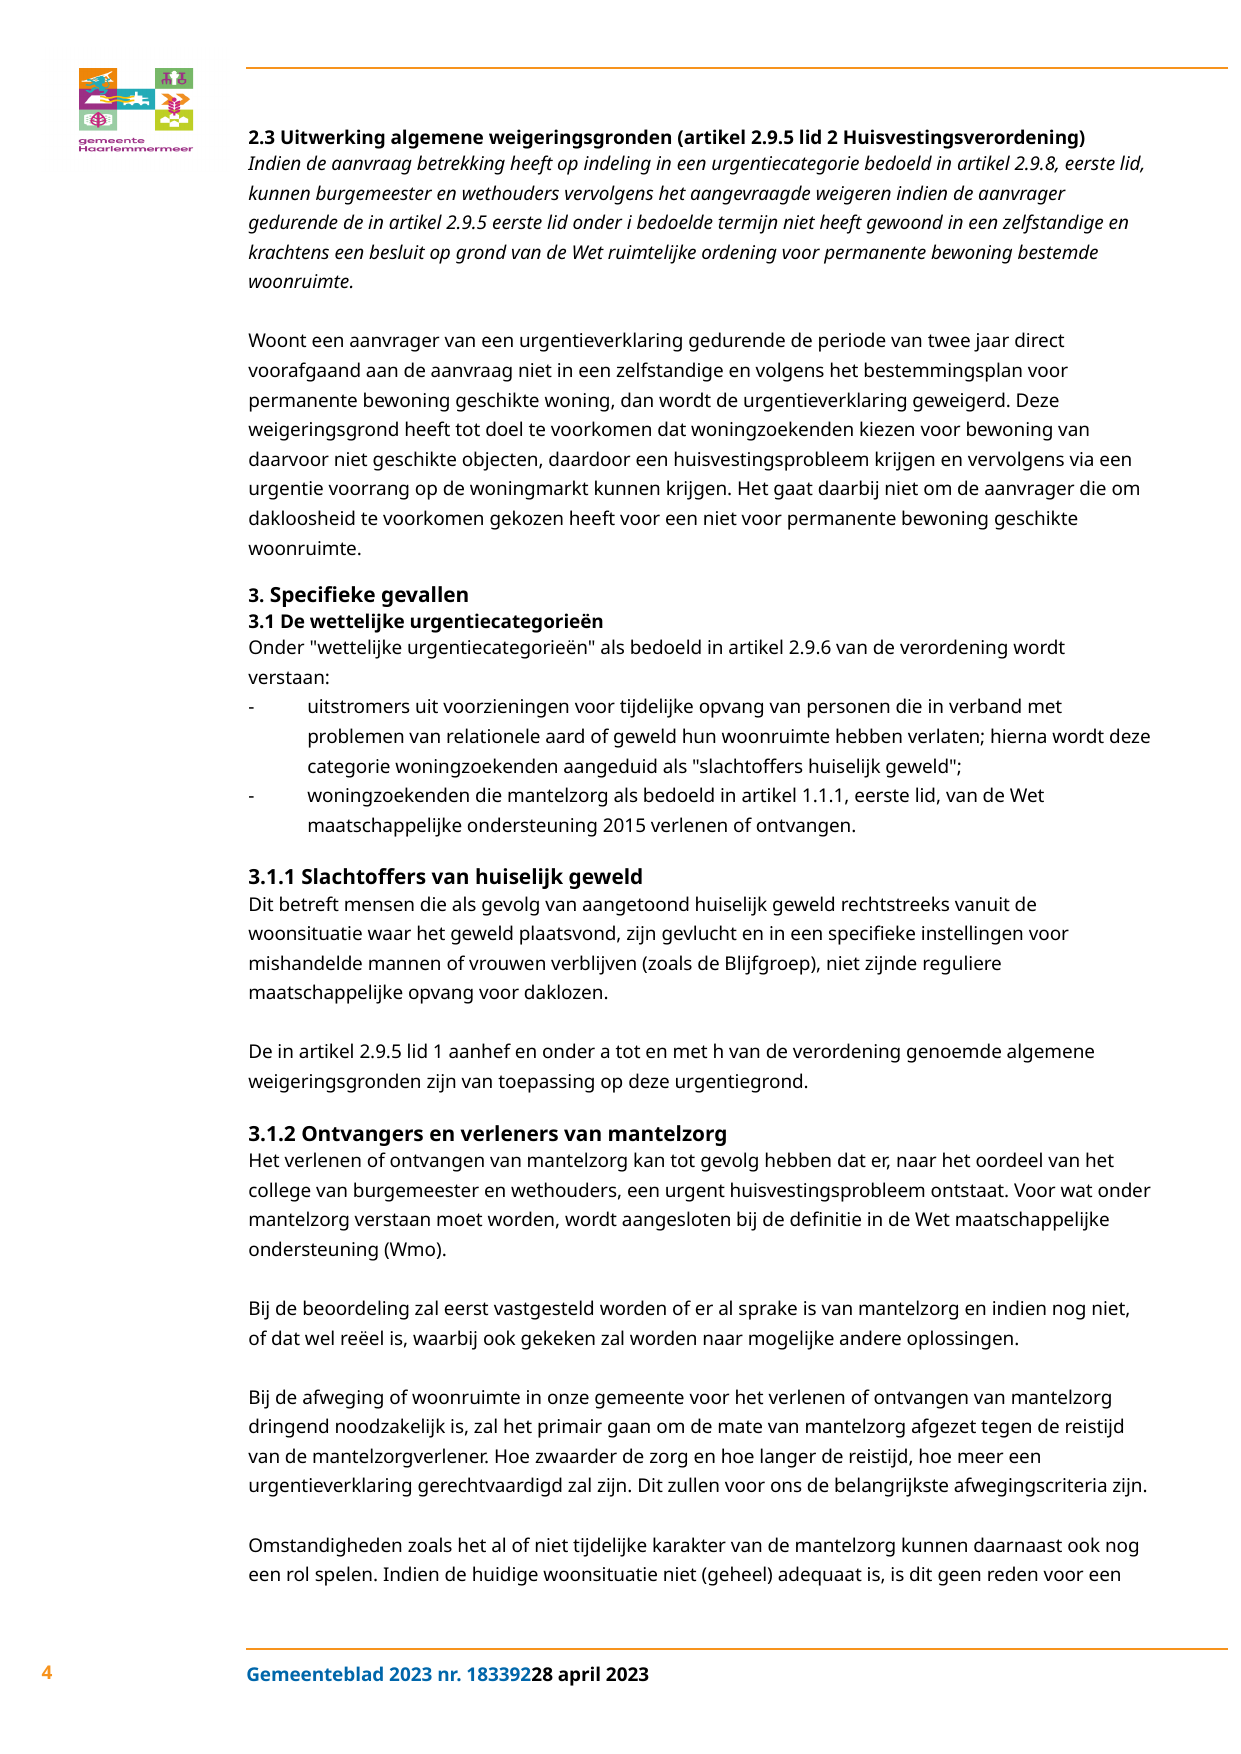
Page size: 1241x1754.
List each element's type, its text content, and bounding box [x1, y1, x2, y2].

text Bij de beoordeling zal eerst vastgesteld worden of er al sprake is van mantelzorg en indien nog niet, of dat wel reëel is, waarbij ook gekeken zal worden naar mogelijke andere oplossingen. [248, 1295, 1152, 1350]
text Bij de afweging of woonruimte in onze gemeente voor het verlenen of ontvangen van mantelzorg dringend noodzakelijk is, zal het primair gaan om de mate van mantelzorg afgezet tegen de reistijd van de mantelzorgverlener. Hoe zwaarder de zorg en hoe langer de reistijd, hoe meer een urgentieverklaring gerechtvaardigd zal zijn. Dit zullen voor ons de belangrijkste afwegingscriteria zijn. [248, 1384, 1152, 1498]
text Omstandigheden zoals het al of niet tijdelijke karakter van de mantelzorg kunnen daarnaast ook nog een rol spelen. Indien de huidige woonsituatie niet (geheel) adequaat is, is dit geen reden voor een [248, 1532, 1152, 1587]
list uitstromers uit voorzieningen voor tijdelijke opvang van personen die in verband met problemen van relationele aard of geweld hun woonruimte hebben verlaten; hierna wordt deze categorie woningzoekenden aangeduid als "slachtoffers huiselijk geweld"; [248, 694, 1152, 778]
text 2.3 Uitwerking algemene weigeringsgronden (artikel 2.9.5 lid 2 Huisvestingsverordening) [248, 124, 1152, 150]
text Dit betreft mensen die als gevolg van aangetoond huiselijk geweld rechtstreeks vanuit de woonsituatie waar het geweld plaatsvond, zijn gevlucht en in een specifieke instellingen voor mishandelde mannen of vrouwen verblijven (zoals de Blijfgroep), niet zijnde reguliere maatschappelijke opvang voor daklozen. [248, 891, 1152, 1005]
text 3. Specifieke gevallen [248, 580, 1152, 609]
text 3.1 De wettelijke urgentiecategorieën [248, 609, 1152, 634]
text 3.1.2 Ontvangers en verleners van mantelzorg [248, 1119, 1152, 1147]
text Het verlenen of ontvangen van mantelzorg kan tot gevolg hebben dat er, naar het oordeel van het college van burgemeester en wethouders, een urgent huisvestingsprobleem ontstaat. Voor wat onder mantelzorg verstaan moet worden, wordt aangesloten bij de definitie in de Wet maatschappelijke ondersteuning (Wmo). [248, 1147, 1152, 1262]
text 3.1.1 Slachtoffers van huiselijk geweld [248, 862, 1152, 891]
picture [41, 47, 231, 172]
list woningzoekenden die mantelzorg als bedoeld in artikel 1.1.1, eerste lid, van de Wet maatschappelijke ondersteuning 2015 verlenen of ontvangen. [248, 782, 1152, 838]
text Indien de aanvraag betrekking heeft op indeling in een urgentiecategorie bedoeld in artikel 2.9.8, eerste lid, kunnen burgemeester en wethouders vervolgens het aangevraagde weigeren indien de aanvrager gedurende de in artikel 2.9.5 eerste lid onder i bedoelde termijn niet heeft gewoond in een zelfstandige en krachtens een besluit op grond van de Wet ruimtelijke ordening voor permanente bewoning bestemde woonruimte. [248, 150, 1152, 294]
text De in artikel 2.9.5 lid 1 aanhef en onder a tot en met h van de verordening genoemde algemene weigeringsgronden zijn van toepassing op deze urgentiegrond. [248, 1039, 1152, 1094]
text Onder "wettelijke urgentiecategorieën" als bedoeld in artikel 2.9.6 van de verordening wordt verstaan: [248, 634, 1152, 690]
text Woont een aanvrager van een urgentieverklaring gedurende de periode van twee jaar direct voorafgaand aan de aanvraag niet in een zelfstandige en volgens het bestemmingsplan voor permanente bewoning geschikte woning, dan wordt de urgentieverklaring geweigerd. Deze weigeringsgrond heeft tot doel te voorkomen dat woningzoekenden kiezen voor bewoning van daarvoor niet geschikte objecten, daardoor een huisvestingsprobleem krijgen en vervolgens via een urgentie voorrang op de woningmarkt kunnen krijgen. Het gaat daarbij niet om de aanvrager die om dakloosheid te voorkomen gekozen heeft voor een niet voor permanente bewoning geschikte woonruimte. [248, 328, 1152, 560]
